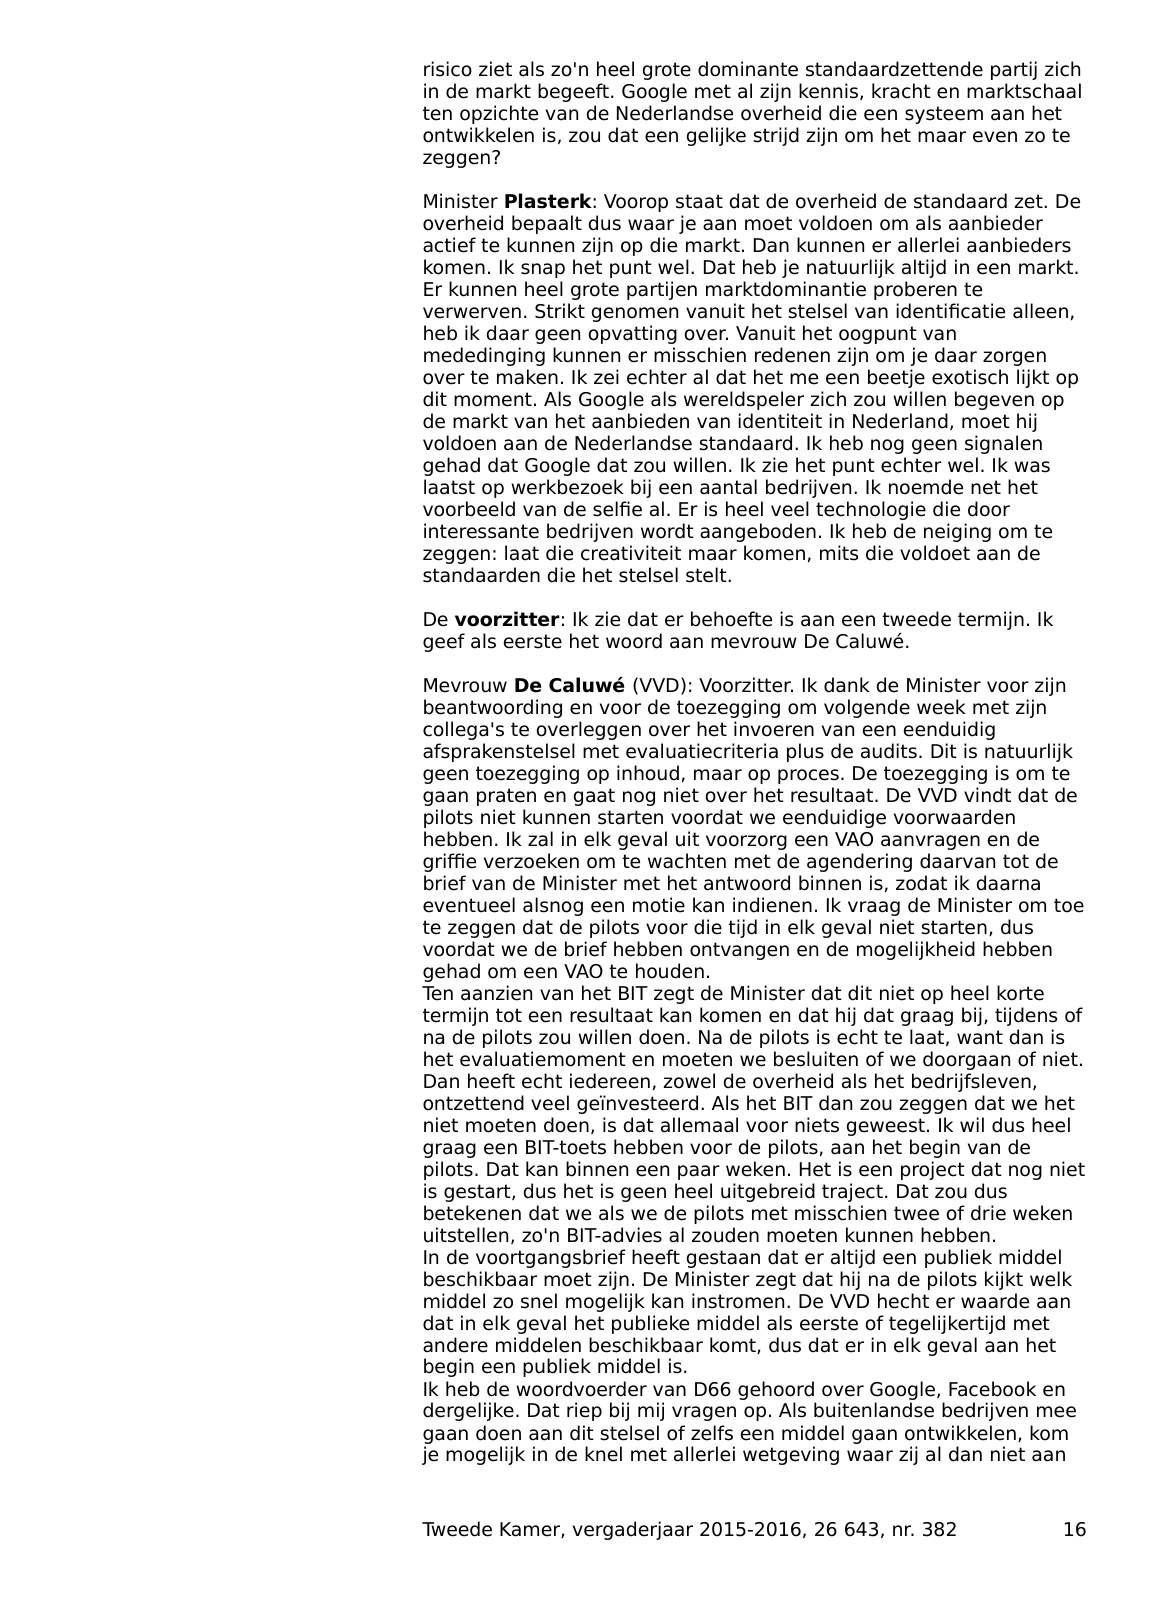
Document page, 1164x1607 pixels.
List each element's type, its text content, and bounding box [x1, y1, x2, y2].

text Ten aanzien van het BIT zegt de Minister dat dit niet op heel korte termijn tot een resultaat kan komen en dat hij dat graag bij, tijdens of na de pilots zou willen doen. Na de pilots is echt te laat, want dan is het evaluatiemoment en moeten we besluiten of we doorgaan of niet. Dan heeft echt iedereen, zowel de overheid als het bedrijfsleven, ontzettend veel geïnvesteerd. Als het BIT dan zou zeggen dat we het niet moeten doen, is dat allemaal voor niets geweest. Ik wil dus heel graag een BIT-toets hebben voor de pilots, aan het begin van de pilots. Dat kan binnen een paar weken. Het is een project dat nog niet is gestart, dus het is geen heel uitgebreid traject. Dat zou dus betekenen dat we als we de pilots met misschien twee of drie weken uitstellen, zo'n BIT-advies al zouden moeten kunnen hebben. [422, 983, 1087, 1247]
text Mevrouw De Caluwé (VVD): Voorzitter. Ik dank de Minister voor zijn beantwoording en voor de toezegging om volgende week met zijn collega's te overleggen over het invoeren van een eenduidig afsprakenstelsel met evaluatiecriteria plus de audits. Dit is natuurlijk geen toezegging op inhoud, maar op proces. De toezegging is om te gaan praten en gaat nog niet over het resultaat. De VVD vindt dat de pilots niet kunnen starten voordat we eenduidige voorwaarden hebben. Ik zal in elk geval uit voorzorg een VAO aanvragen en de griffie verzoeken om te wachten met de agendering daarvan tot de brief van de Minister met het antwoord binnen is, zodat ik daarna eventueel alsnog een motie kan indienen. Ik vraag de Minister om toe te zeggen dat de pilots voor die tijd in elk geval niet starten, dus voordat we de brief hebben ontvangen en de mogelijkheid hebben gehad om een VAO te houden. [422, 675, 1087, 983]
text Ik heb de woordvoerder van D66 gehoord over Google, Facebook en dergelijke. Dat riep bij mij vragen op. Als buitenlandse bedrijven mee gaan doen aan dit stelsel of zelfs een middel gaan ontwikkelen, kom je mogelijk in de knel met allerlei wetgeving waar zij al dan niet aan [422, 1378, 1087, 1466]
text Minister Plasterk: Voorop staat dat de overheid de standaard zet. De overheid bepaalt dus waar je aan moet voldoen om als aanbieder actief te kunnen zijn op die markt. Dan kunnen er allerlei aanbieders komen. Ik snap het punt wel. Dat heb je natuurlijk altijd in een markt. Er kunnen heel grote partijen marktdominantie proberen te verwerven. Strikt genomen vanuit het stelsel van identificatie alleen, heb ik daar geen opvatting over. Vanuit het oogpunt van mededinging kunnen er misschien redenen zijn om je daar zorgen over te maken. Ik zei echter al dat het me een beetje exotisch lijkt op dit moment. Als Google als wereldspeler zich zou willen begeven op de markt van het aanbieden van identiteit in Nederland, moet hij voldoen aan de Nederlandse standaard. Ik heb nog geen signalen gehad dat Google dat zou willen. Ik zie het punt echter wel. Ik was laatst op werkbezoek bij een aantal bedrijven. Ik noemde net het voorbeeld van de selfie al. Er is heel veel technologie die door interessante bedrijven wordt aangeboden. Ik heb de neiging om te zeggen: laat die creativiteit maar komen, mits die voldoet aan de standaarden die het stelsel stelt. [422, 191, 1087, 587]
text risico ziet als zo'n heel grote dominante standaardzettende partij zich in de markt begeeft. Google met al zijn kennis, kracht en marktschaal ten opzichte van de Nederlandse overheid die een systeem aan het ontwikkelen is, zou dat een gelijke strijd zijn om het maar even zo te zeggen? [422, 59, 1087, 169]
text In de voortgangsbrief heeft gestaan dat er altijd een publiek middel beschikbaar moet zijn. De Minister zegt dat hij na de pilots kijkt welk middel zo snel mogelijk kan instromen. De VVD hecht er waarde aan dat in elk geval het publieke middel als eerste of tegelijkertijd met andere middelen beschikbaar komt, dus dat er in elk geval aan het begin een publiek middel is. [422, 1247, 1087, 1378]
text De voorzitter: Ik zie dat er behoefte is aan een tweede termijn. Ik geef als eerste het woord aan mevrouw De Caluwé. [422, 609, 1087, 653]
